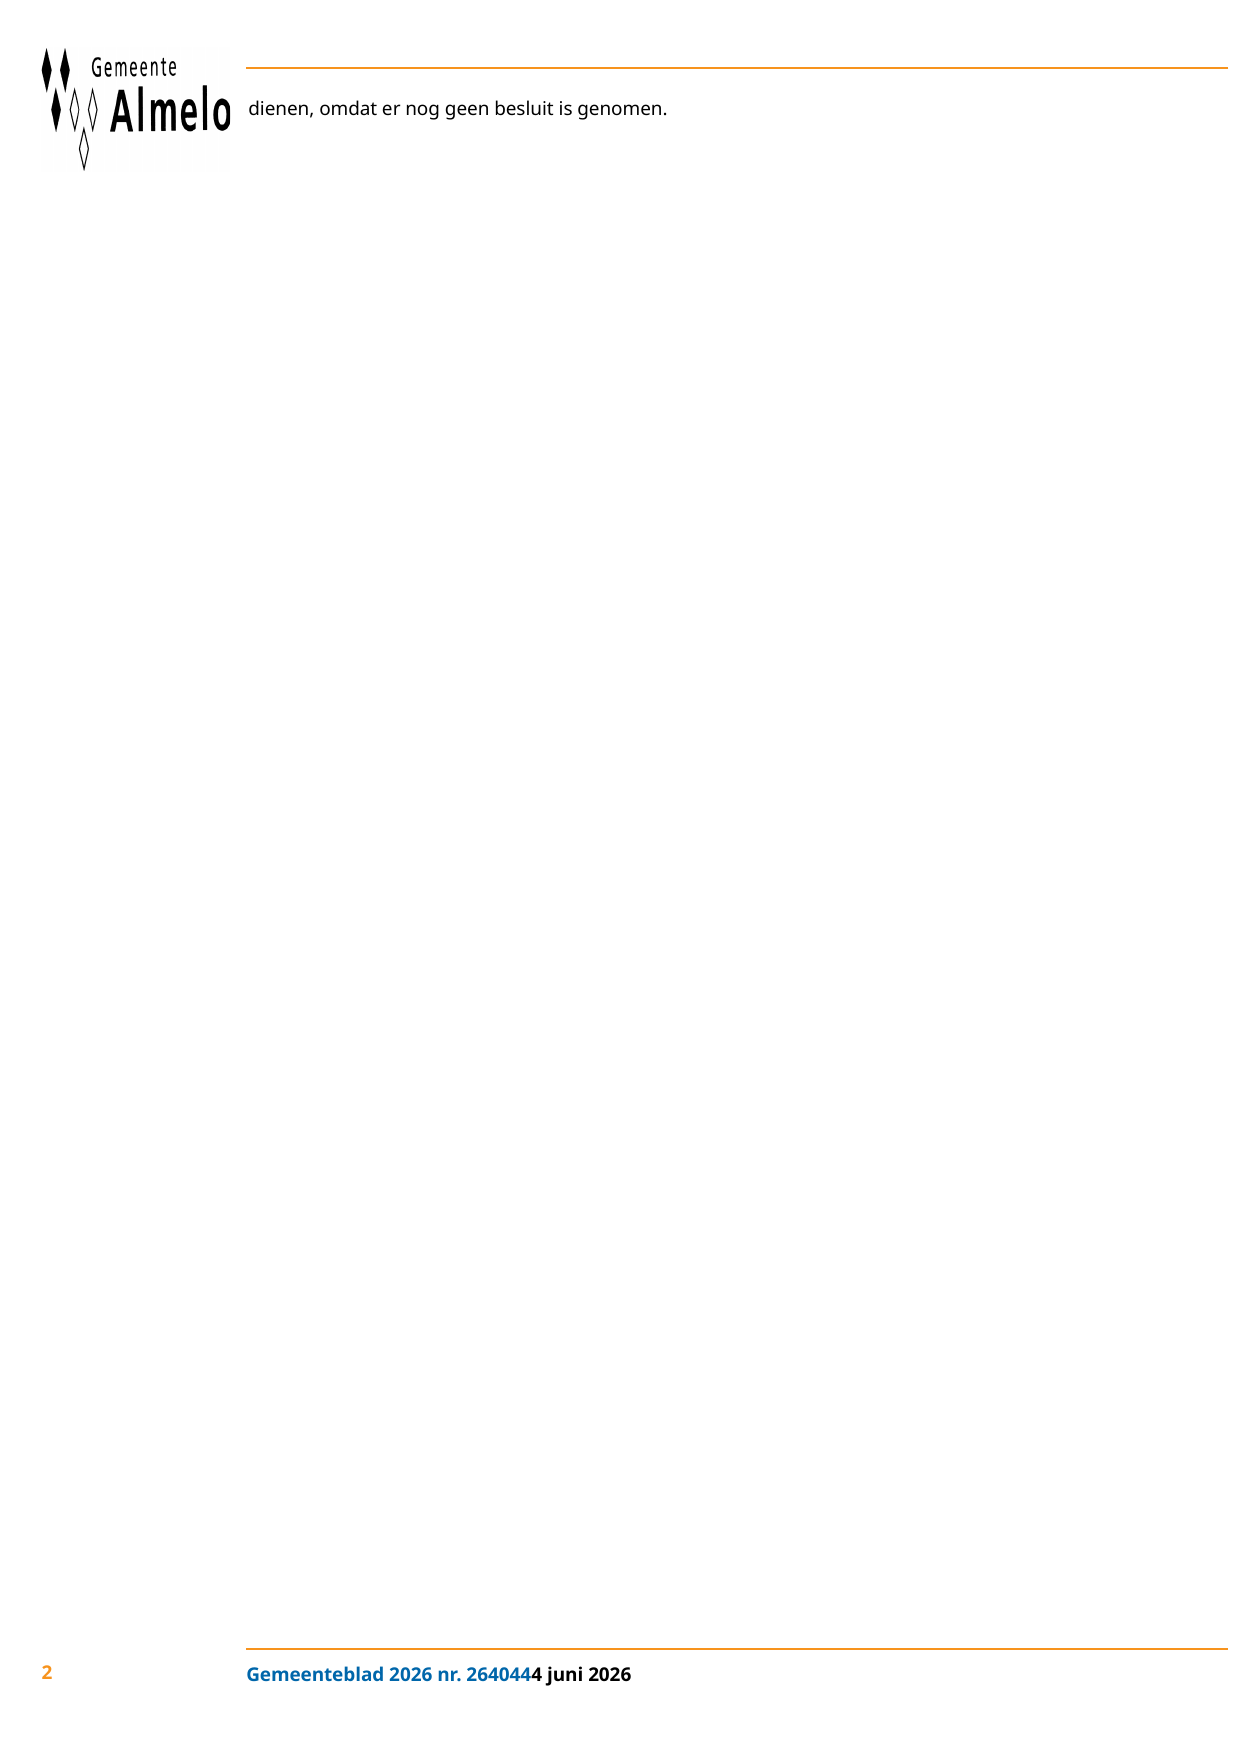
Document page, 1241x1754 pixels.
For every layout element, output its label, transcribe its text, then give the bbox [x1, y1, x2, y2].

text dienen, omdat er nog geen besluit is genomen. [248, 95, 1152, 121]
picture [41, 47, 231, 172]
